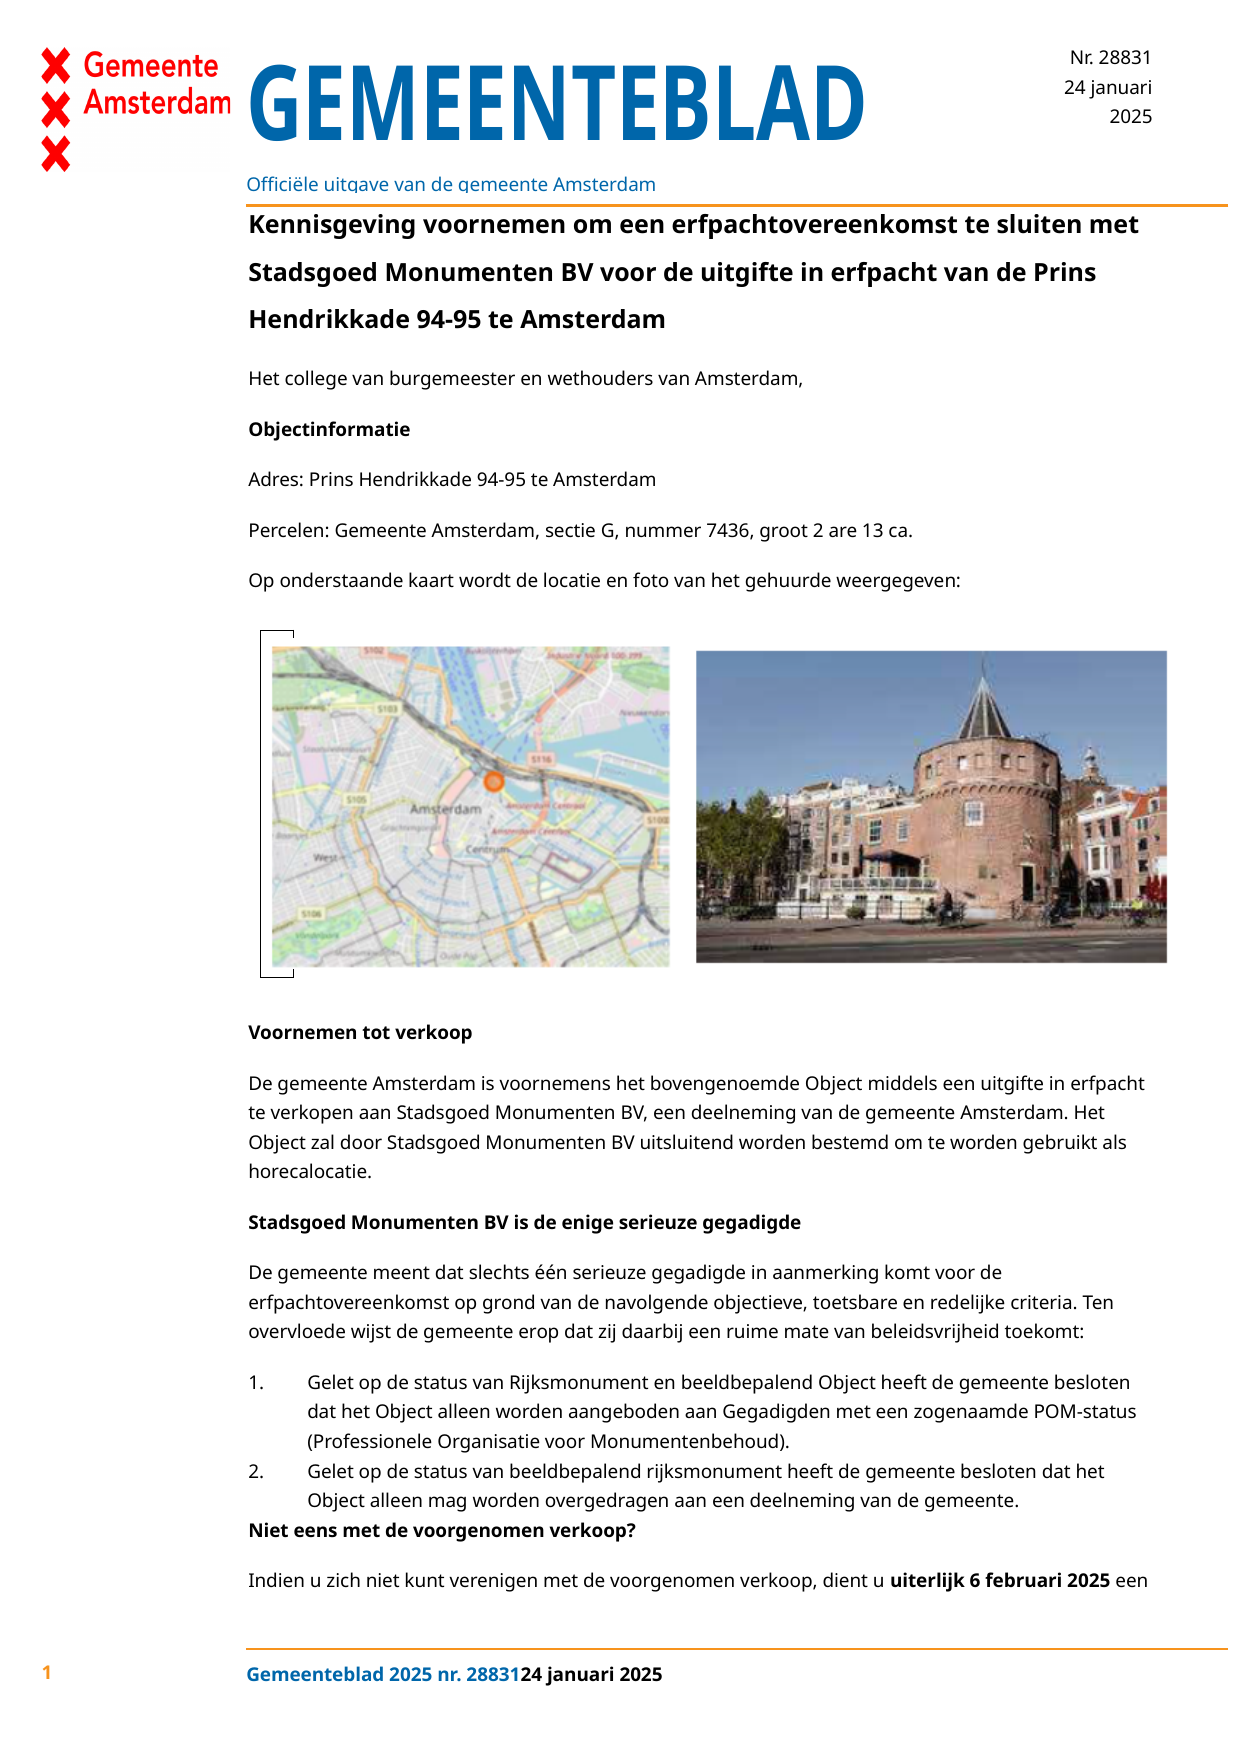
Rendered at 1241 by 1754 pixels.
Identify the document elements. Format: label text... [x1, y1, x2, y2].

text Voornemen tot verkoop [248, 1019, 1152, 1045]
text Objectinformatie [248, 416, 1152, 442]
text Kennisgeving voornemen om een erfpachtovereenkomst te sluiten met Stadsgoed Monumenten BV voor de uitgifte in erfpacht van de Prins Hendrikkade 94-95 te Amsterdam [248, 207, 1152, 336]
text Adres: Prins Hendrikkade 94-95 te Amsterdam [248, 466, 1152, 492]
text Indien u zich niet kunt verenigen met de voorgenomen verkoop, dient u uiterlijk 6 februari 2025 een [248, 1567, 1152, 1593]
text Percelen: Gemeente Amsterdam, sectie G, nummer 7436, groot 2 are 13 ca. [248, 517, 1152, 542]
text De gemeente meent dat slechts één serieuze gegadigde in aanmerking komt voor de erfpachtovereenkomst op grond van de navolgende objectieve, toetsbare en redelijke criteria. Ten overvloede wijst de gemeente erop dat zij daarbij een ruime mate van beleidsvrijheid toekomt: [248, 1259, 1152, 1344]
picture [41, 47, 231, 172]
text Op onderstaande kaart wordt de locatie en foto van het gehuurde weergegeven: [248, 567, 1152, 593]
list Gelet op de status van Rijksmonument en beeldbepalend Object heeft de gemeente besloten dat het Object alleen worden aangeboden aan Gegadigden met een zogenaamde POM-status (Professionele Organisatie voor Monumentenbehoud). [248, 1369, 1152, 1454]
text De gemeente Amsterdam is voornemens het bovengenoemde Object middels een uitgifte in erfpacht te verkopen aan Stadsgoed Monumenten BV, een deelneming van de gemeente Amsterdam. Het Object zal door Stadsgoed Monumenten BV uitsluitend worden bestemd om te worden gebruikt als horecalocatie. [248, 1070, 1152, 1184]
list Gelet op de status van beeldbepalend rijksmonument heeft de gemeente besloten dat het Object alleen mag worden overgedragen aan een deelneming van de gemeente. [248, 1458, 1152, 1513]
text Het college van burgemeester en wethouders van Amsterdam, [248, 366, 1152, 391]
picture [268, 638, 1173, 969]
text Niet eens met de voorgenomen verkoop? [248, 1517, 1152, 1543]
text Stadsgoed Monumenten BV is de enige serieuze gegadigde [248, 1209, 1152, 1235]
